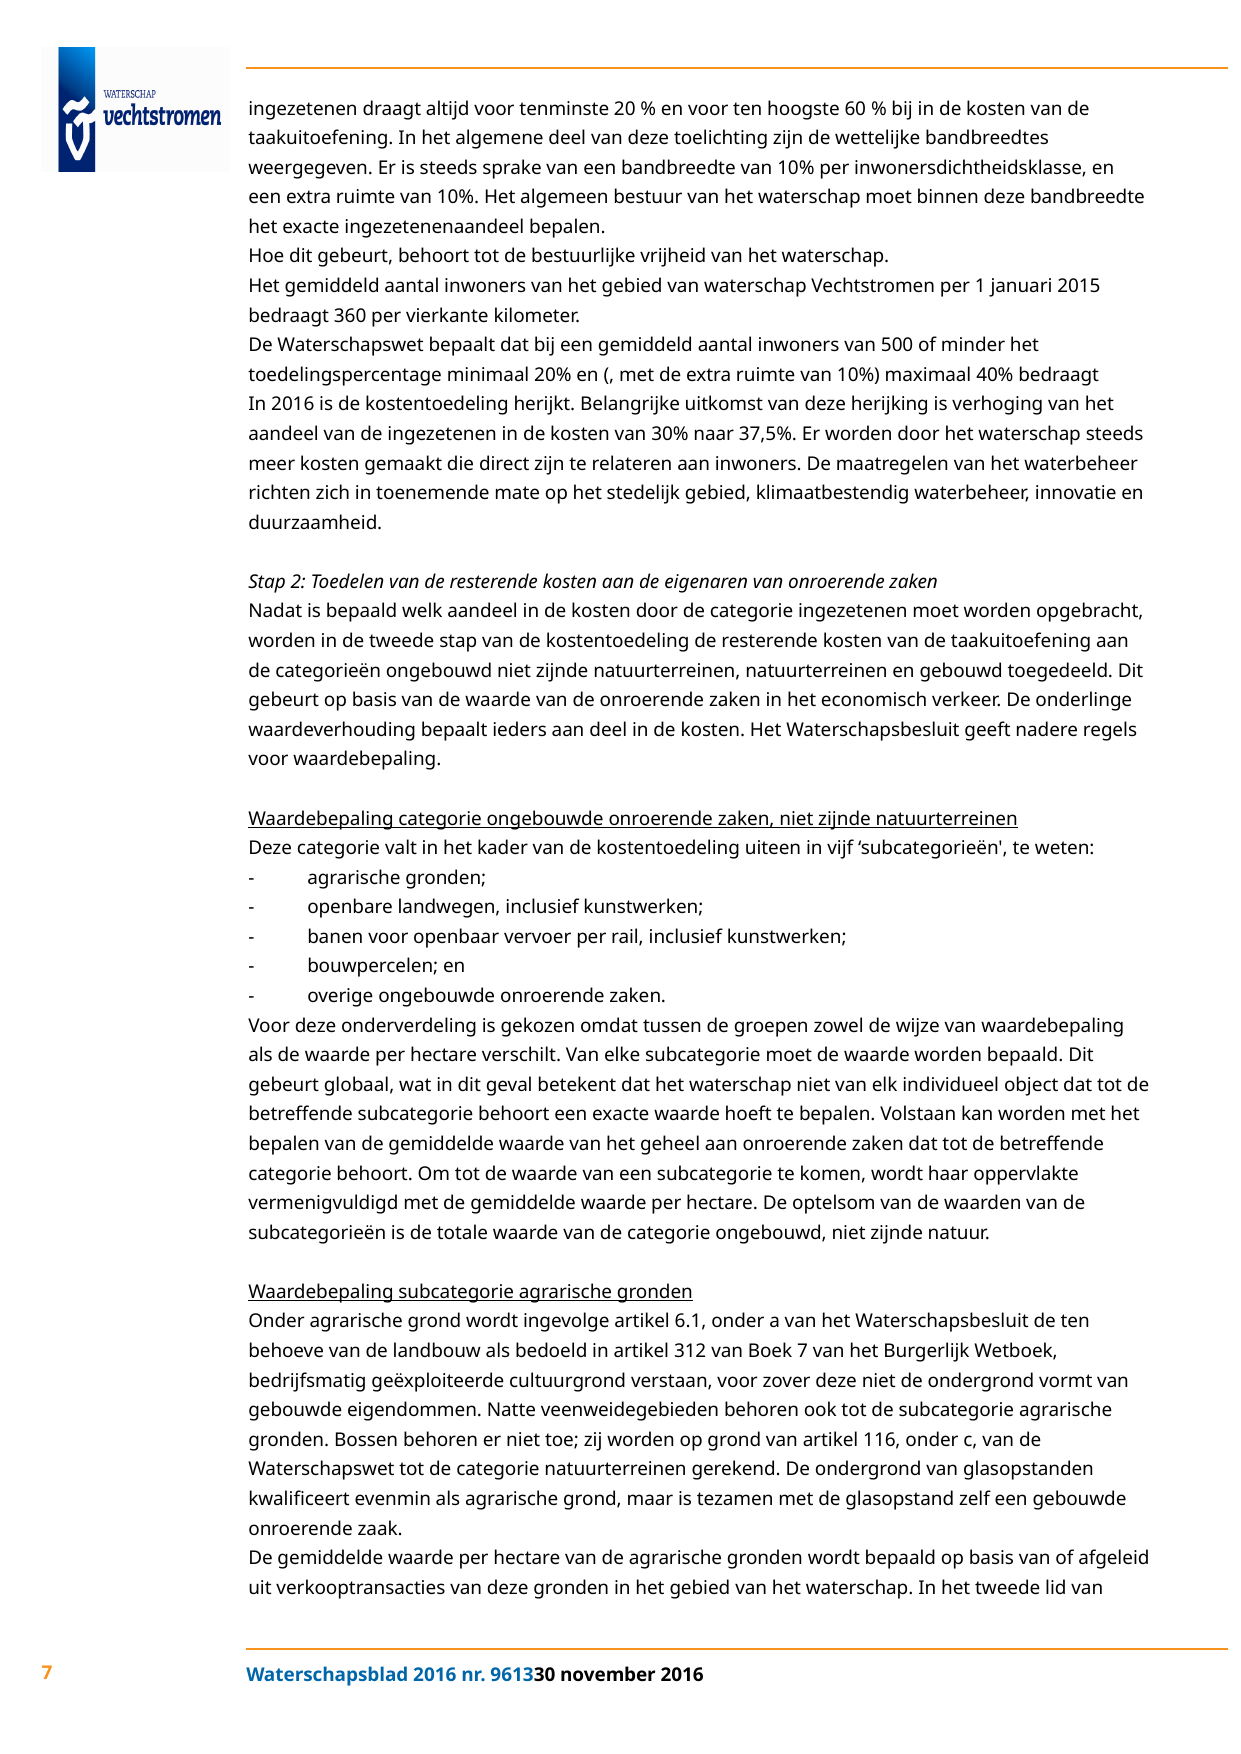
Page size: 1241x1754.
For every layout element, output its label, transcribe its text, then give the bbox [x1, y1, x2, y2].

list overige ongebouwde onroerende zaken. [248, 982, 1152, 1008]
text Nadat is bepaald welk aandeel in de kosten door de categorie ingezetenen moet worden opgebracht, worden in de tweede stap van de kostentoedeling de resterende kosten van de taakuitoefening aan de categorieën ongebouwd niet zijnde natuurterreinen, natuurterreinen en gebouwd toegedeeld. Dit gebeurt op basis van de waarde van de onroerende zaken in het economisch verkeer. De onderlinge waardeverhouding bepaalt ieders aan deel in de kosten. Het Waterschapsbesluit geeft nadere regels voor waardebepaling. [248, 598, 1152, 771]
list banen voor openbaar vervoer per rail, inclusief kunstwerken; [248, 923, 1152, 949]
text Waardebepaling categorie ongebouwde onroerende zaken, niet zijnde natuurterreinen [248, 805, 1152, 831]
text Het gemiddeld aantal inwoners van het gebied van waterschap Vechtstromen per 1 januari 2015 bedraagt 360 per vierkante kilometer. [248, 272, 1152, 328]
list openbare landwegen, inclusief kunstwerken; [248, 893, 1152, 919]
text ingezetenen draagt altijd voor tenminste 20 % en voor ten hoogste 60 % bij in de kosten van de taakuitoefening. In het algemene deel van deze toelichting zijn de wettelijke bandbreedtes weergegeven. Er is steeds sprake van een bandbreedte van 10% per inwonersdichtheidsklasse, en een extra ruimte van 10%. Het algemeen bestuur van het waterschap moet binnen deze bandbreedte het exacte ingezetenenaandeel bepalen. [248, 95, 1152, 239]
text De Waterschapswet bepaalt dat bij een gemiddeld aantal inwoners van 500 of minder het toedelingspercentage minimaal 20% en (, met de extra ruimte van 10%) maximaal 40% bedraagt [248, 331, 1152, 387]
list bouwpercelen; en [248, 953, 1152, 978]
text Hoe dit gebeurt, behoort tot de bestuurlijke vrijheid van het waterschap. [248, 243, 1152, 268]
text Stap 2: Toedelen van de resterende kosten aan de eigenaren van onroerende zaken [248, 568, 1152, 594]
text Deze categorie valt in het kader van de kostentoedeling uiteen in vijf ‘subcategorieën', te weten: [248, 834, 1152, 860]
text Waardebepaling subcategorie agrarische gronden [248, 1278, 1152, 1304]
text Voor deze onderverdeling is gekozen omdat tussen de groepen zowel de wijze van waardebepaling als de waarde per hectare verschilt. Van elke subcategorie moet de waarde worden bepaald. Dit gebeurt globaal, wat in dit geval betekent dat het waterschap niet van elk individueel object dat tot de betreffende subcategorie behoort een exacte waarde hoeft te bepalen. Volstaan kan worden met het bepalen van de gemiddelde waarde van het geheel aan onroerende zaken dat tot de betreffende categorie behoort. Om tot de waarde van een subcategorie te komen, wordt haar oppervlakte vermenigvuldigd met de gemiddelde waarde per hectare. De optelsom van de waarden van de subcategorieën is de totale waarde van de categorie ongebouwd, niet zijnde natuur. [248, 1012, 1152, 1245]
list agrarische gronden; [248, 864, 1152, 890]
picture [41, 47, 231, 172]
text De gemiddelde waarde per hectare van de agrarische gronden wordt bepaald op basis van of afgeleid uit verkooptransacties van deze gronden in het gebied van het waterschap. In het tweede lid van [248, 1544, 1152, 1600]
text Onder agrarische grond wordt ingevolge artikel 6.1, onder a van het Waterschapsbesluit de ten behoeve van de landbouw als bedoeld in artikel 312 van Boek 7 van het Burgerlijk Wetboek, bedrijfsmatig geëxploiteerde cultuurgrond verstaan, voor zover deze niet de ondergrond vormt van gebouwde eigendommen. Natte veenweidegebieden behoren ook tot de subcategorie agrarische gronden. Bossen behoren er niet toe; zij worden op grond van artikel 116, onder c, van de Waterschapswet tot de categorie natuurterreinen gerekend. De ondergrond van glasopstanden kwalificeert evenmin als agrarische grond, maar is tezamen met de glasopstand zelf een gebouwde onroerende zaak. [248, 1308, 1152, 1541]
text In 2016 is de kostentoedeling herijkt. Belangrijke uitkomst van deze herijking is verhoging van het aandeel van de ingezetenen in de kosten van 30% naar 37,5%. Er worden door het waterschap steeds meer kosten gemaakt die direct zijn te relateren aan inwoners. De maatregelen van het waterbeheer richten zich in toenemende mate op het stedelijk gebied, klimaatbestendig waterbeheer, innovatie en duurzaamheid. [248, 391, 1152, 535]
